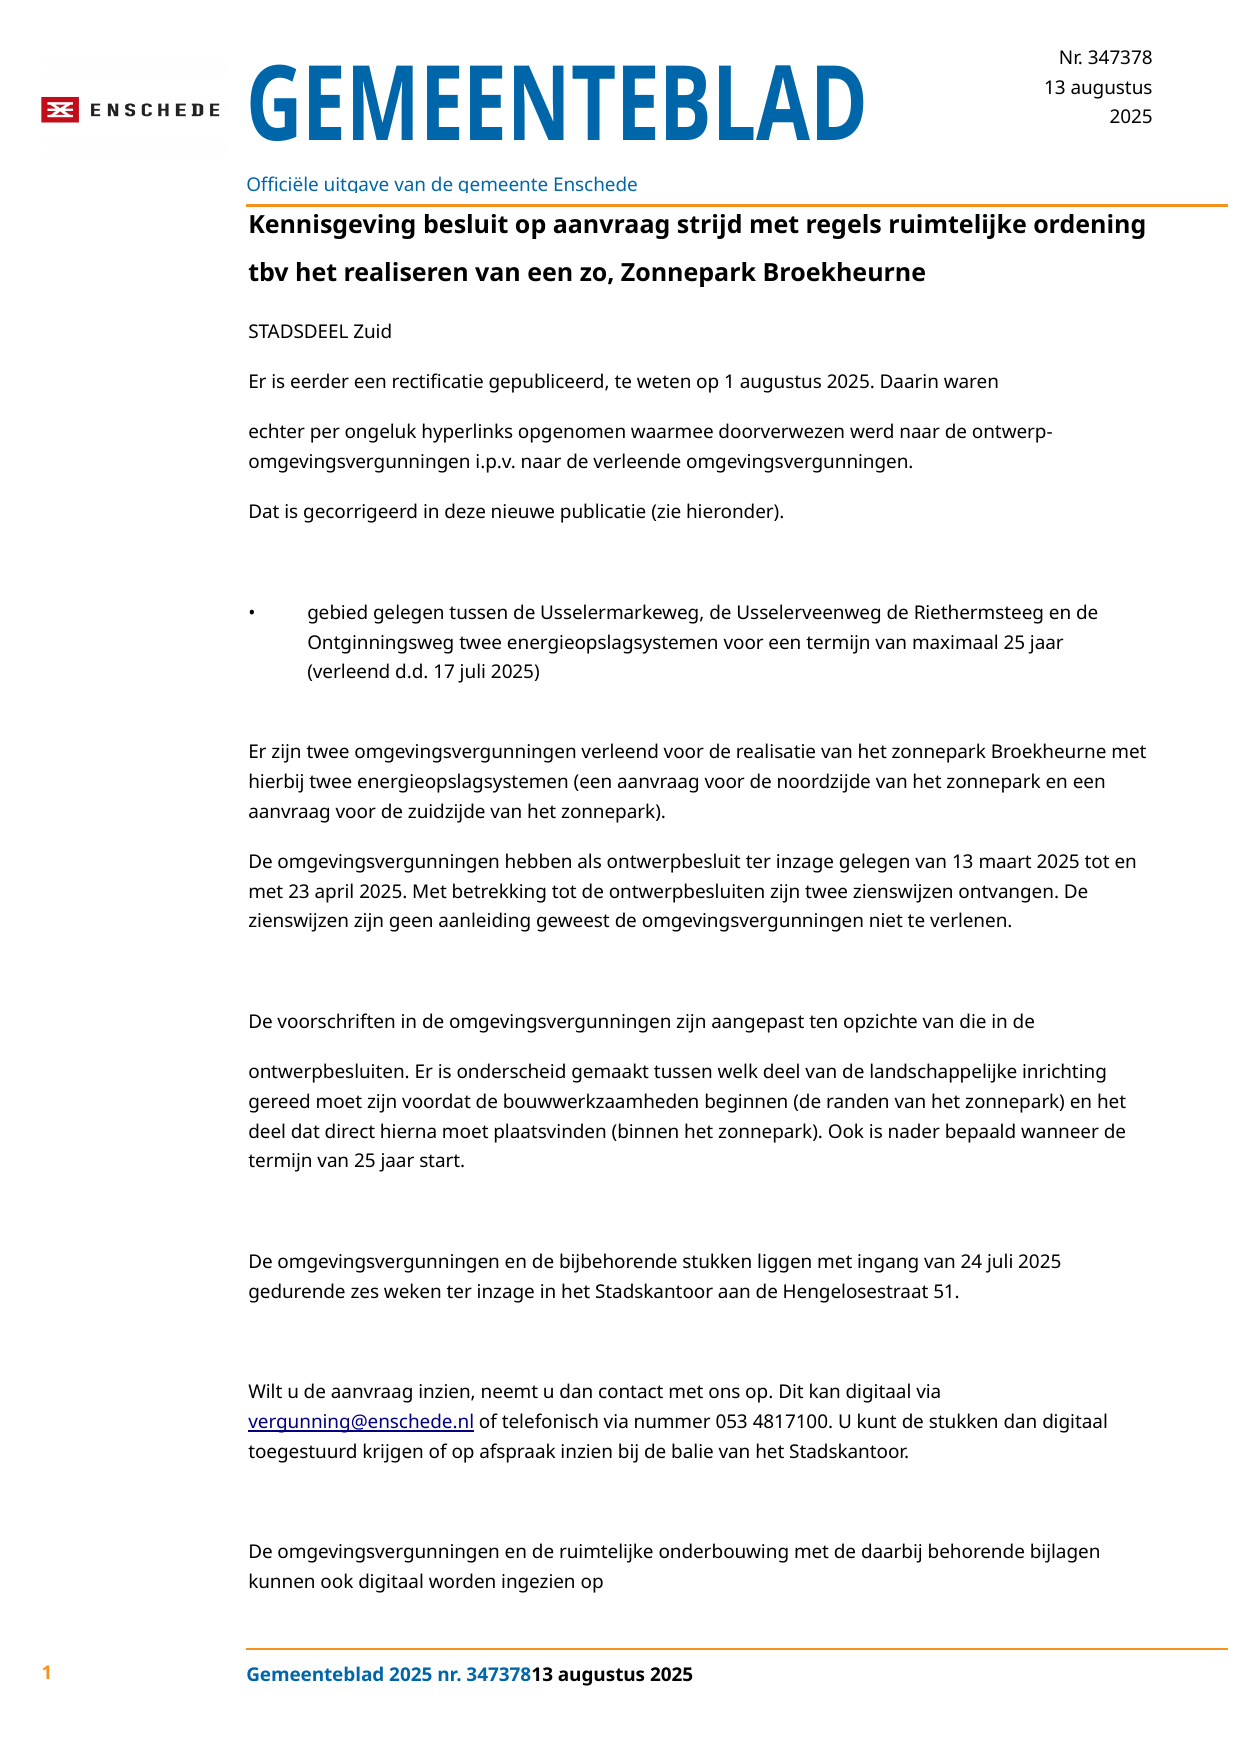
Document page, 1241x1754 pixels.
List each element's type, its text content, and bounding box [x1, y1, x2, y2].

text De omgevingsvergunningen en de ruimtelijke onderbouwing met de daarbij behorende bijlagen kunnen ook digitaal worden ingezien op [248, 1539, 1152, 1594]
picture [41, 47, 231, 172]
text De omgevingsvergunningen hebben als ontwerpbesluit ter inzage gelegen van 13 maart 2025 tot en met 23 april 2025. Met betrekking tot de ontwerpbesluiten zijn twee zienswijzen ontvangen. De zienswijzen zijn geen aanleiding geweest de omgevingsvergunningen niet te verlenen. [248, 848, 1152, 933]
text Wilt u de aanvraag inzien, neemt u dan contact met ons op. Dit kan digitaal via vergunning@enschede.nl of telefonisch via nummer 053 4817100. U kunt de stukken dan digitaal toegestuurd krijgen of op afspraak inzien bij de balie van het Stadskantoor. [248, 1379, 1152, 1464]
text Kennisgeving besluit op aanvraag strijd met regels ruimtelijke ordening tbv het realiseren van een zo, Zonnepark Broekheurne [248, 207, 1152, 288]
text STADSDEEL Zuid [248, 318, 1152, 344]
text Er zijn twee omgevingsvergunningen verleend voor de realisatie van het zonnepark Broekheurne met hierbij twee energieopslagsystemen (een aanvraag voor de noordzijde van het zonnepark en een aanvraag voor de zuidzijde van het zonnepark). [248, 739, 1152, 824]
text De omgevingsvergunningen en de bijbehorende stukken liggen met ingang van 24 juli 2025 gedurende zes weken ter inzage in het Stadskantoor aan de Hengelosestraat 51. [248, 1248, 1152, 1304]
text ontwerpbesluiten. Er is onderscheid gemaakt tussen welk deel van de landschappelijke inrichting gereed moet zijn voordat de bouwwerkzaamheden beginnen (de randen van het zonnepark) en het deel dat direct hierna moet plaatsvinden (binnen het zonnepark). Ook is nader bepaald wanneer de termijn van 25 jaar start. [248, 1059, 1152, 1173]
text De voorschriften in de omgevingsvergunningen zijn aangepast ten opzichte van die in de [248, 1008, 1152, 1034]
text Er is eerder een rectificatie gepubliceerd, te weten op 1 augustus 2025. Daarin waren [248, 368, 1152, 394]
text echter per ongeluk hyperlinks opgenomen waarmee doorverwezen werd naar de ontwerp-omgevingsvergunningen i.p.v. naar de verleende omgevingsvergunningen. [248, 419, 1152, 474]
list gebied gelegen tussen de Usselermarkeweg, de Usselerveenweg de Riethermsteeg en de Ontginningsweg twee energieopslagsystemen voor een termijn van maximaal 25 jaar (verleend d.d. 17 juli 2025) [248, 599, 1152, 684]
text Dat is gecorrigeerd in deze nieuwe publicatie (zie hieronder). [248, 499, 1152, 524]
